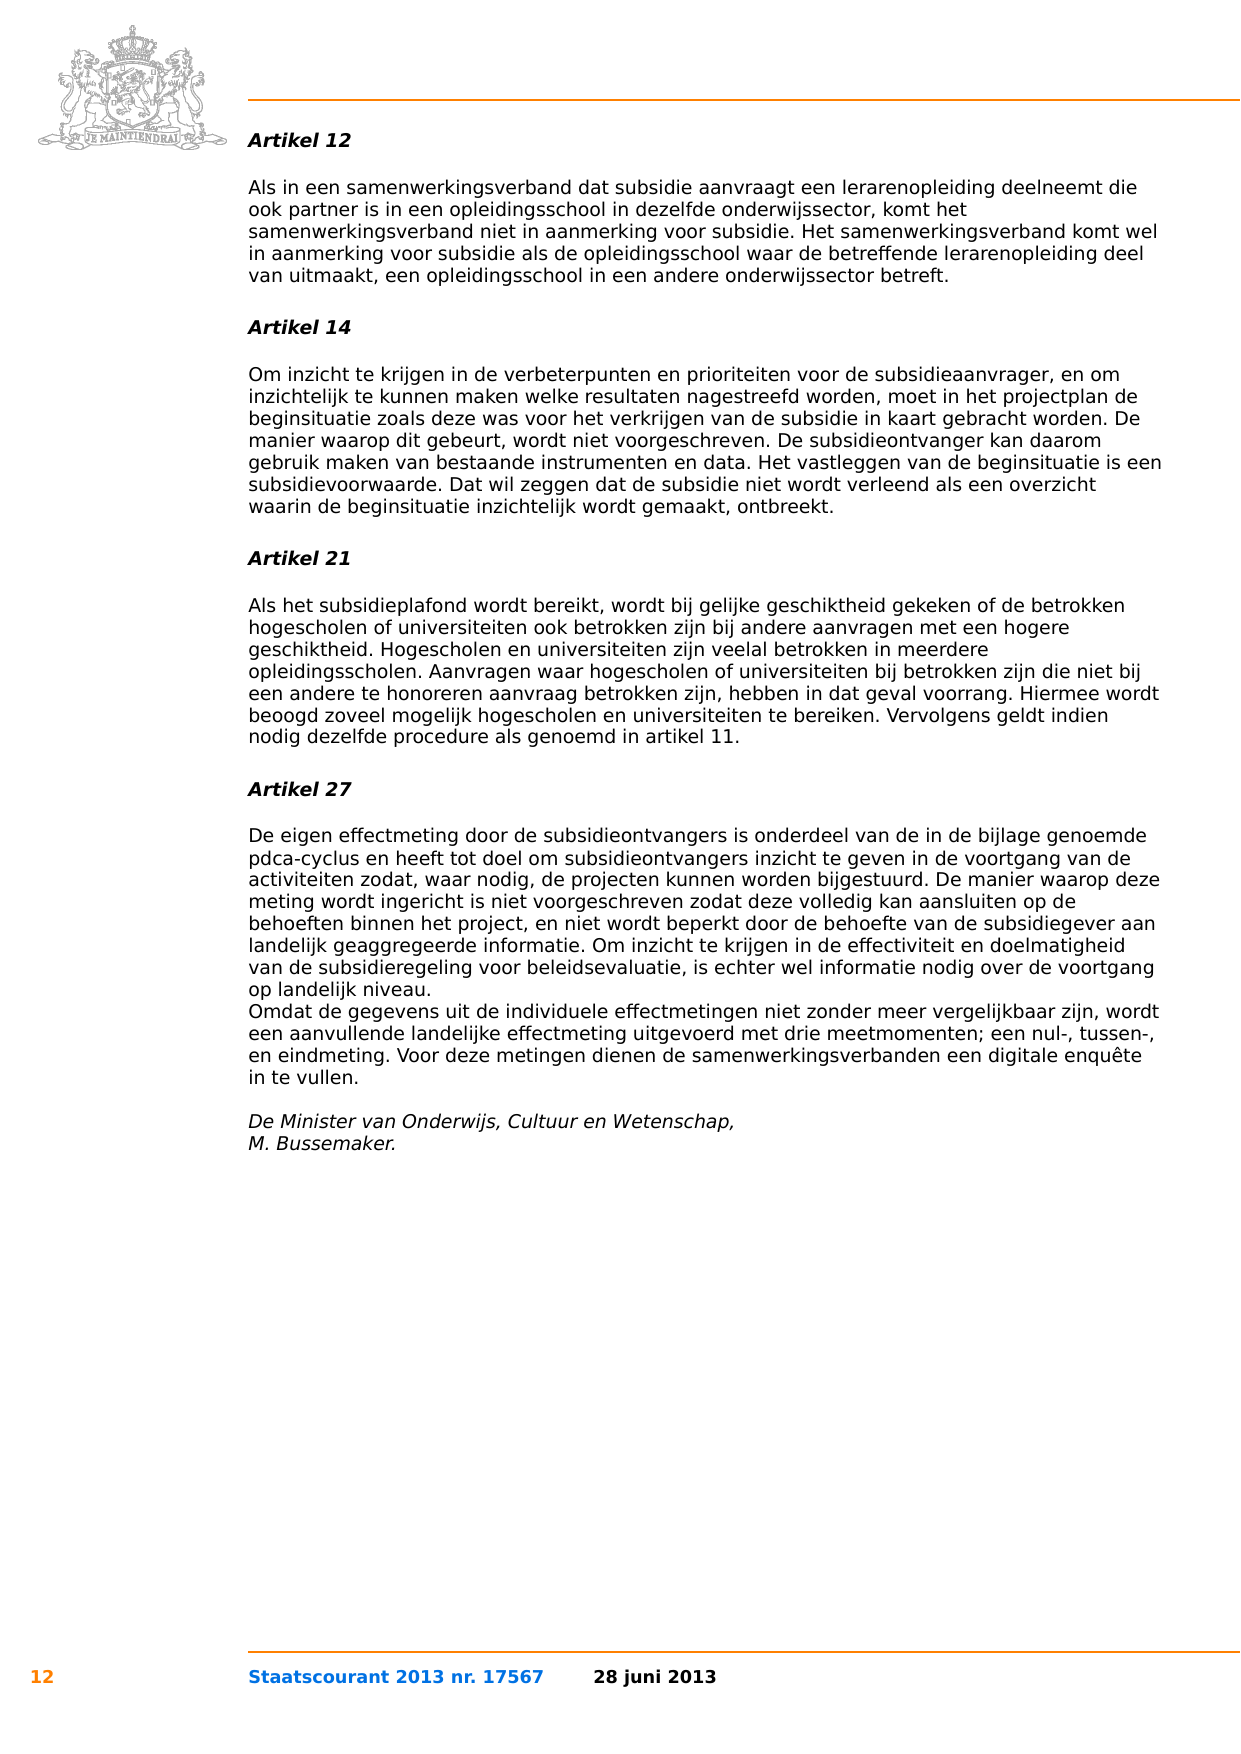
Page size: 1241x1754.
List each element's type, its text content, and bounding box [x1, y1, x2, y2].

picture [38, 25, 227, 150]
subtitle Artikel 14 [248, 317, 1163, 339]
text Als in een samenwerkingsverband dat subsidie aanvraagt een lerarenopleiding deelneemt die ook partner is in een opleidingsschool in dezelfde onderwijssector, komt het samenwerkingsverband niet in aanmerking voor subsidie. Het samenwerkingsverband komt wel in aanmerking voor subsidie als de opleidingsschool waar de betreffende lerarenopleiding deel van uitmaakt, een opleidingsschool in een andere onderwijssector betreft. [248, 177, 1163, 287]
subtitle Artikel 12 [248, 130, 1163, 152]
text De Minister van Onderwijs, Cultuur en Wetenschap, M. Bussemaker. [248, 1111, 1163, 1155]
text Om inzicht te krijgen in de verbeterpunten en prioriteiten voor de subsidieaanvrager, en om inzichtelijk te kunnen maken welke resultaten nagestreefd worden, moet in het projectplan de beginsituatie zoals deze was voor het verkrijgen van de subsidie in kaart gebracht worden. De manier waarop dit gebeurt, wordt niet voorgeschreven. De subsidieontvanger kan daarom gebruik maken van bestaande instrumenten en data. Het vastleggen van de beginsituatie is een subsidievoorwaarde. Dat wil zeggen dat de subsidie niet wordt verleend als een overzicht waarin de beginsituatie inzichtelijk wordt gemaakt, ontbreekt. [248, 364, 1163, 518]
subtitle Artikel 27 [248, 778, 1163, 800]
text Als het subsidieplafond wordt bereikt, wordt bij gelijke geschiktheid gekeken of de betrokken hogescholen of universiteiten ook betrokken zijn bij andere aanvragen met een hogere geschiktheid. Hogescholen en universiteiten zijn veelal betrokken in meerdere opleidingsscholen. Aanvragen waar hogescholen of universiteiten bij betrokken zijn die niet bij een andere te honoreren aanvraag betrokken zijn, hebben in dat geval voorrang. Hiermee wordt beoogd zoveel mogelijk hogescholen en universiteiten te bereiken. Vervolgens geldt indien nodig dezelfde procedure als genoemd in artikel 11. [248, 594, 1163, 748]
text Omdat de gegevens uit de individuele effectmetingen niet zonder meer vergelijkbaar zijn, wordt een aanvullende landelijke effectmeting uitgevoerd met drie meetmomenten; een nul-, tussen-, en eindmeting. Voor deze metingen dienen de samenwerkingsverbanden een digitale enquête in te vullen. [248, 1001, 1163, 1089]
subtitle Artikel 21 [248, 548, 1163, 569]
text De eigen effectmeting door de subsidieontvangers is onderdeel van de in de bijlage genoemde pdca-cyclus en heeft tot doel om subsidieontvangers inzicht te geven in de voortgang van de activiteiten zodat, waar nodig, de projecten kunnen worden bijgestuurd. De manier waarop deze meting wordt ingericht is niet voorgeschreven zodat deze volledig kan aansluiten op de behoeften binnen het project, en niet wordt beperkt door de behoefte van de subsidiegever aan landelijk geaggregeerde informatie. Om inzicht te krijgen in de effectiviteit en doelmatigheid van de subsidieregeling voor beleidsevaluatie, is echter wel informatie nodig over de voortgang op landelijk niveau. [248, 825, 1163, 1001]
